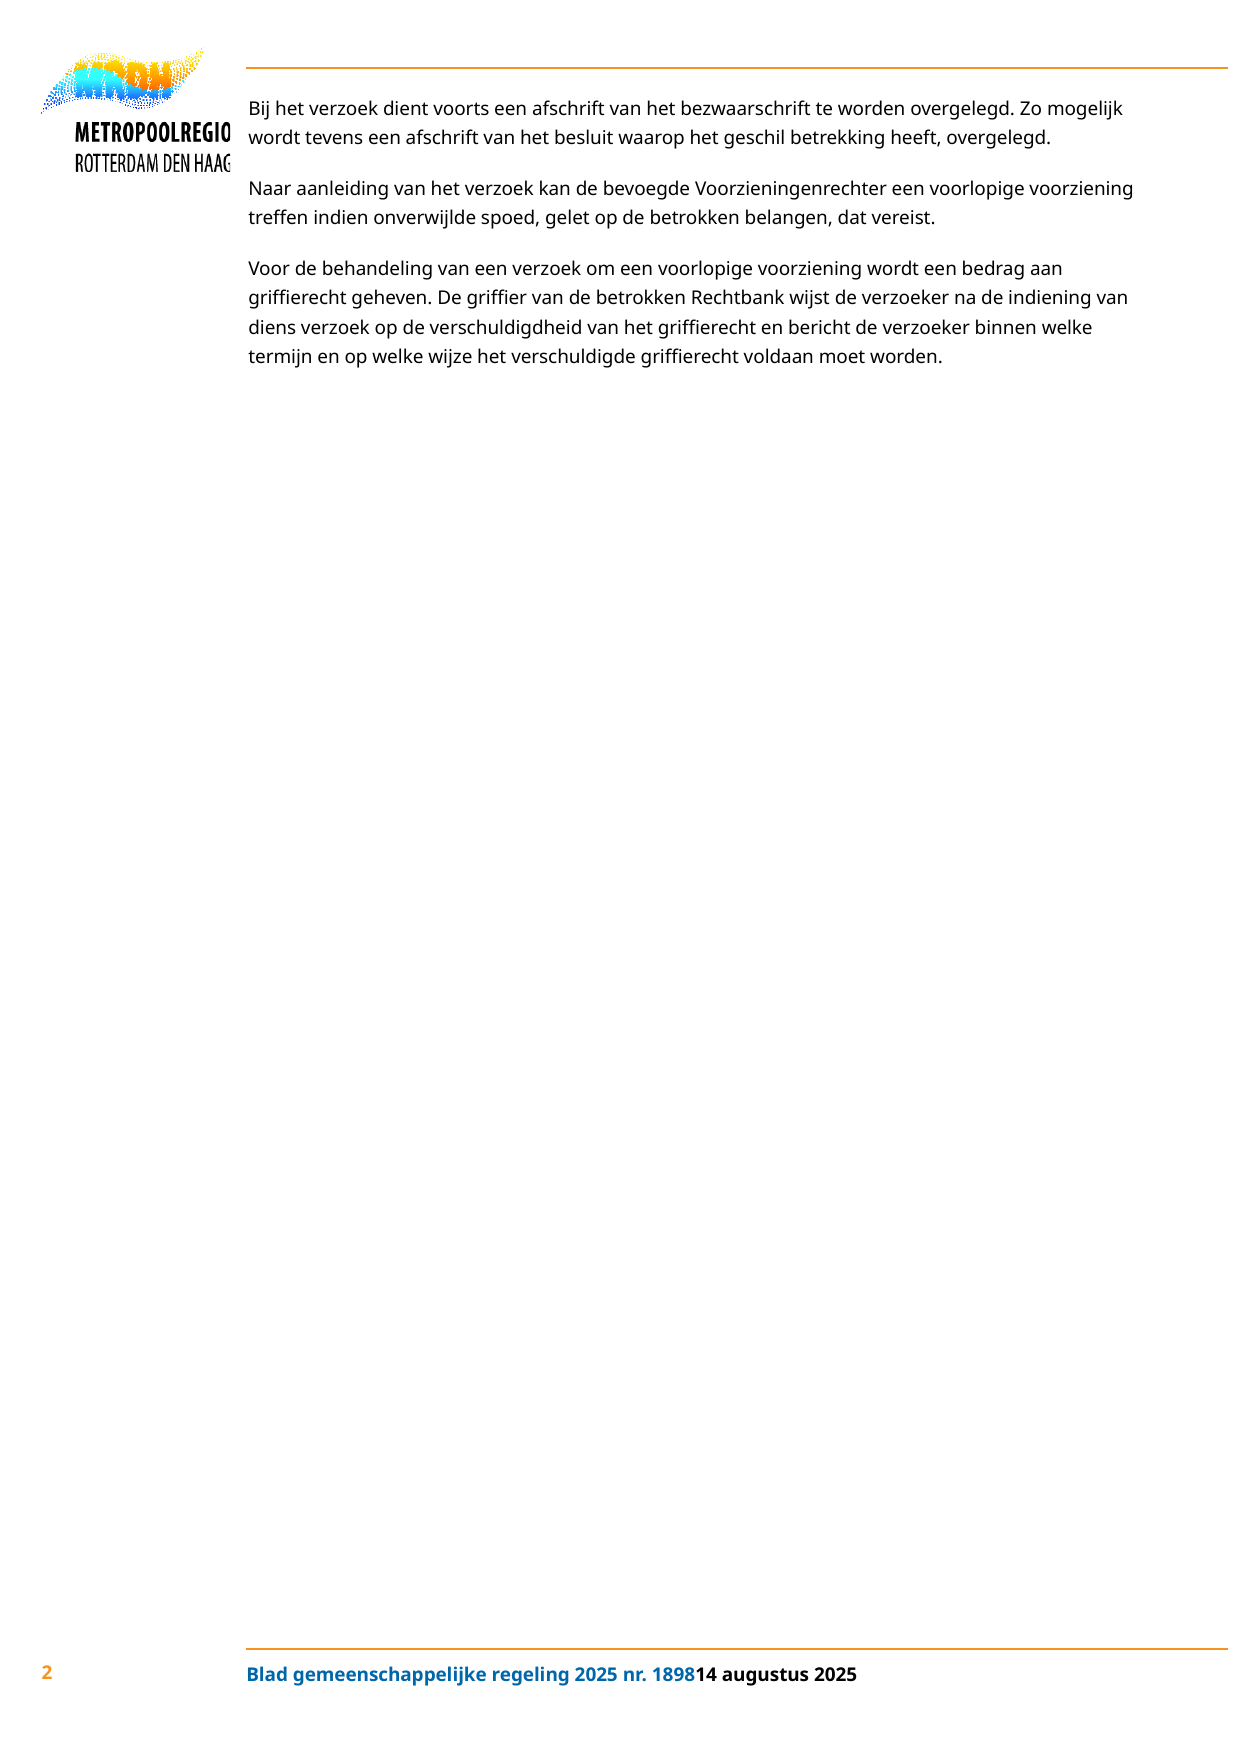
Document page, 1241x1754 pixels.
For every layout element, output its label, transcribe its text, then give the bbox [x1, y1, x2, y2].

text Naar aanleiding van het verzoek kan de bevoegde Voorzieningenrechter een voorlopige voorziening treffen indien onverwijlde spoed, gelet op de betrokken belangen, dat vereist. [248, 175, 1152, 230]
text Voor de behandeling van een verzoek om een voorlopige voorziening wordt een bedrag aan griffierecht geheven. De griffier van de betrokken Rechtbank wijst de verzoeker na de indiening van diens verzoek op de verschuldigdheid van het griffierecht en bericht de verzoeker binnen welke termijn en op welke wijze het verschuldigde griffierecht voldaan moet worden. [248, 255, 1152, 369]
text Bij het verzoek dient voorts een afschrift van het bezwaarschrift te worden overgelegd. Zo mogelijk wordt tevens een afschrift van het besluit waarop het geschil betrekking heeft, overgelegd. [248, 95, 1152, 150]
picture [41, 47, 231, 172]
